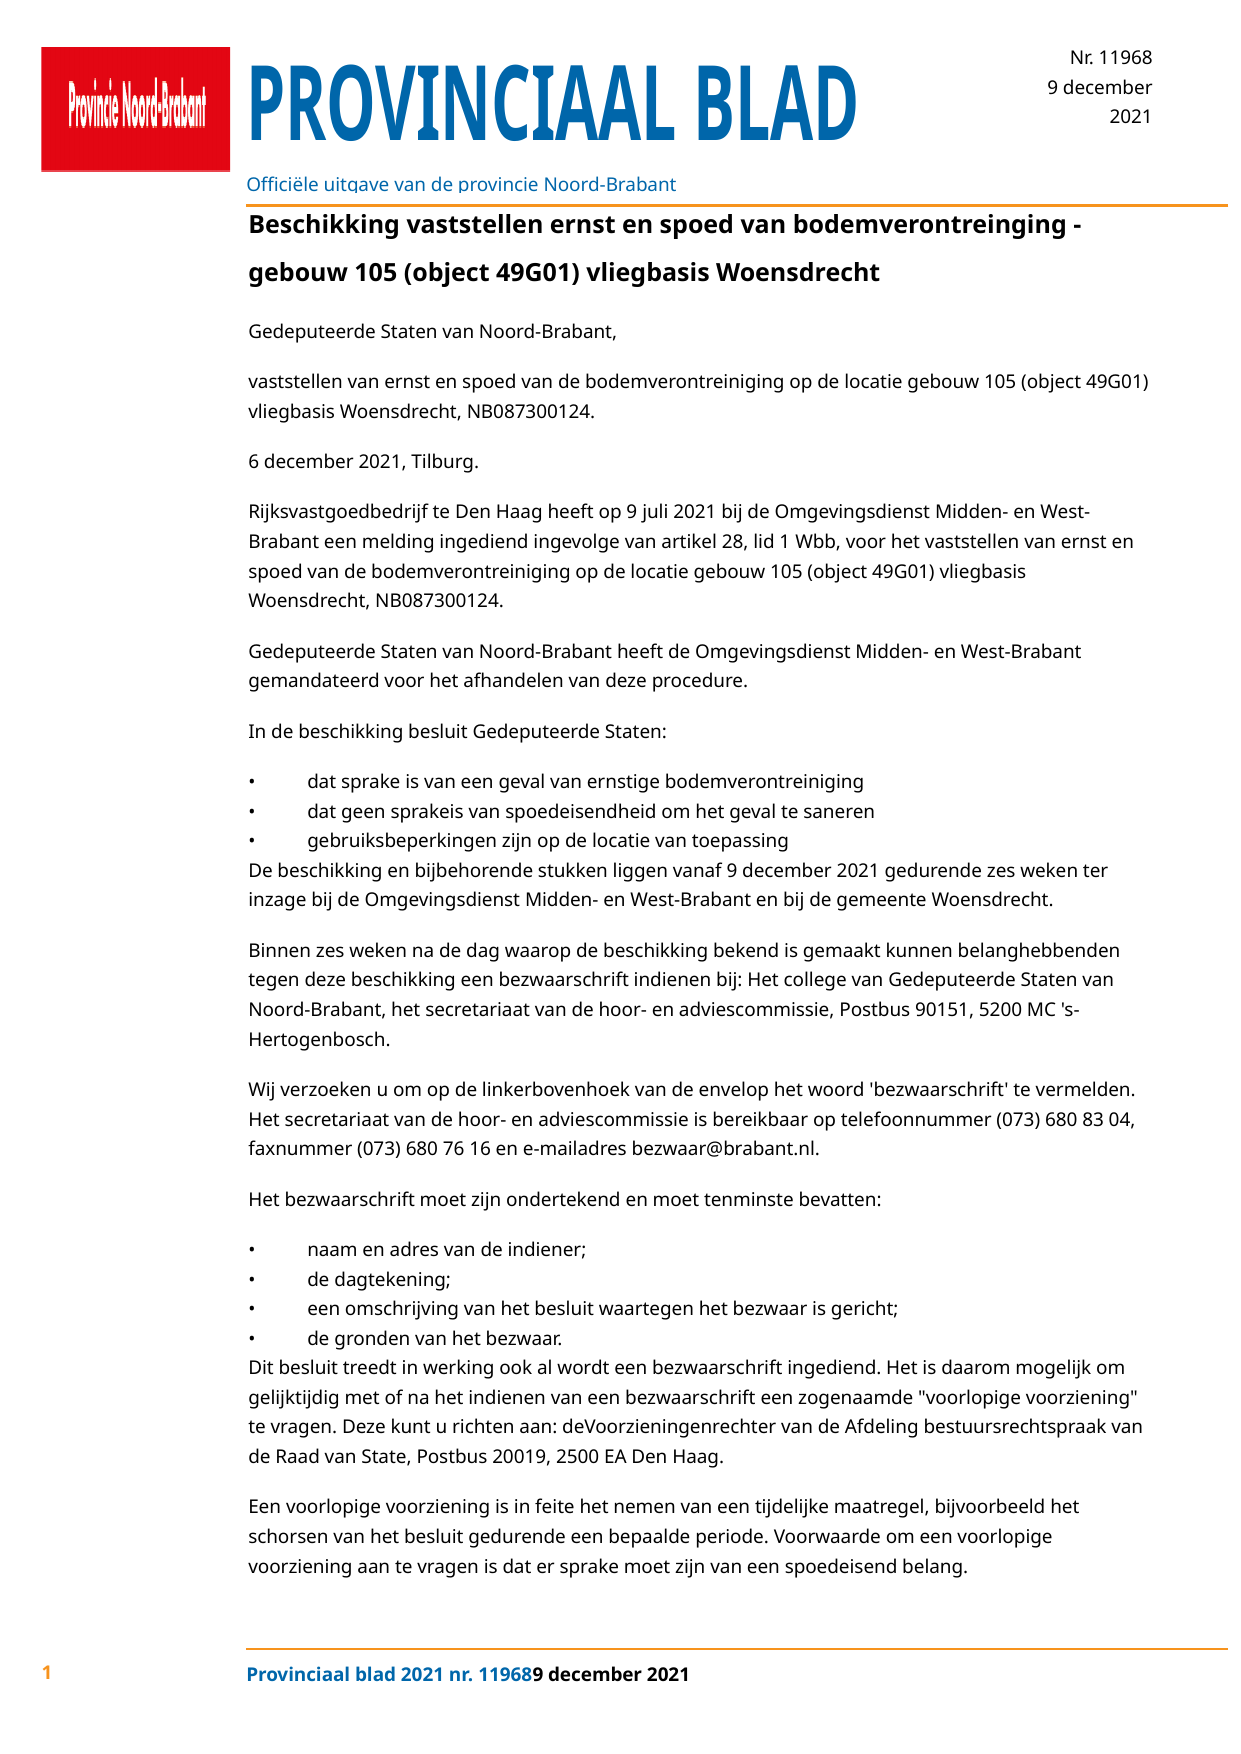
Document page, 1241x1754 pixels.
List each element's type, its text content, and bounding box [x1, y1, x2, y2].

list de gronden van het bezwaar. [248, 1325, 1152, 1351]
list dat sprake is van een geval van ernstige bodemverontreiniging [248, 768, 1152, 794]
picture [41, 47, 231, 172]
list een omschrijving van het besluit waartegen het bezwaar is gericht; [248, 1295, 1152, 1321]
list gebruiksbeperkingen zijn op de locatie van toepassing [248, 827, 1152, 853]
text Een voorlopige voorziening is in feite het nemen van een tijdelijke maatregel, bijvoorbeeld het schorsen van het besluit gedurende een bepaalde periode. Voorwaarde om een voorlopige voorziening aan te vragen is dat er sprake moet zijn van een spoedeisend belang. [248, 1494, 1152, 1579]
list de dagtekening; [248, 1266, 1152, 1292]
text Rijksvastgoedbedrijf te Den Haag heeft op 9 juli 2021 bij de Omgevingsdienst Midden- en West-Brabant een melding ingediend ingevolge van artikel 28, lid 1 Wbb, voor het vaststellen van ernst en spoed van de bodemverontreiniging op de locatie gebouw 105 (object 49G01) vliegbasis Woensdrecht, NB087300124. [248, 499, 1152, 613]
text Dit besluit treedt in werking ook al wordt een bezwaarschrift ingediend. Het is daarom mogelijk om gelijktijdig met of na het indienen van een bezwaarschrift een zogenaamde "voorlopige voorziening" te vragen. Deze kunt u richten aan: deVoorzieningenrechter van de Afdeling bestuursrechtspraak van de Raad van State, Postbus 20019, 2500 EA Den Haag. [248, 1354, 1152, 1469]
text Wij verzoeken u om op de linkerbovenhoek van de envelop het woord 'bezwaarschrift' te vermelden. Het secretariaat van de hoor- en adviescommissie is bereikbaar op telefoonnummer (073) 680 83 04, faxnummer (073) 680 76 16 en e-mailadres bezwaar@brabant.nl. [248, 1076, 1152, 1161]
text In de beschikking besluit Gedeputeerde Staten: [248, 718, 1152, 744]
list dat geen sprakeis van spoedeisendheid om het geval te saneren [248, 798, 1152, 824]
text vaststellen van ernst en spoed van de bodemverontreiniging op de locatie gebouw 105 (object 49G01) vliegbasis Woensdrecht, NB087300124. [248, 368, 1152, 424]
text 6 december 2021, Tilburg. [248, 448, 1152, 474]
text Binnen zes weken na de dag waarop de beschikking bekend is gemaakt kunnen belanghebbenden tegen deze beschikking een bezwaarschrift indienen bij: Het college van Gedeputeerde Staten van Noord-Brabant, het secretariaat van de hoor- en adviescommissie, Postbus 90151, 5200 MC 's-Hertogenbosch. [248, 937, 1152, 1052]
text Het bezwaarschrift moet zijn ondertekend en moet tenminste bevatten: [248, 1186, 1152, 1212]
text Beschikking vaststellen ernst en spoed van bodemverontreinging - gebouw 105 (object 49G01) vliegbasis Woensdrecht [248, 207, 1152, 288]
text Gedeputeerde Staten van Noord-Brabant heeft de Omgevingsdienst Midden- en West-Brabant gemandateerd voor het afhandelen van deze procedure. [248, 638, 1152, 693]
text Gedeputeerde Staten van Noord-Brabant, [248, 318, 1152, 344]
text De beschikking en bijbehorende stukken liggen vanaf 9 december 2021 gedurende zes weken ter inzage bij de Omgevingsdienst Midden- en West-Brabant en bij de gemeente Woensdrecht. [248, 857, 1152, 912]
list naam en adres van de indiener; [248, 1236, 1152, 1262]
